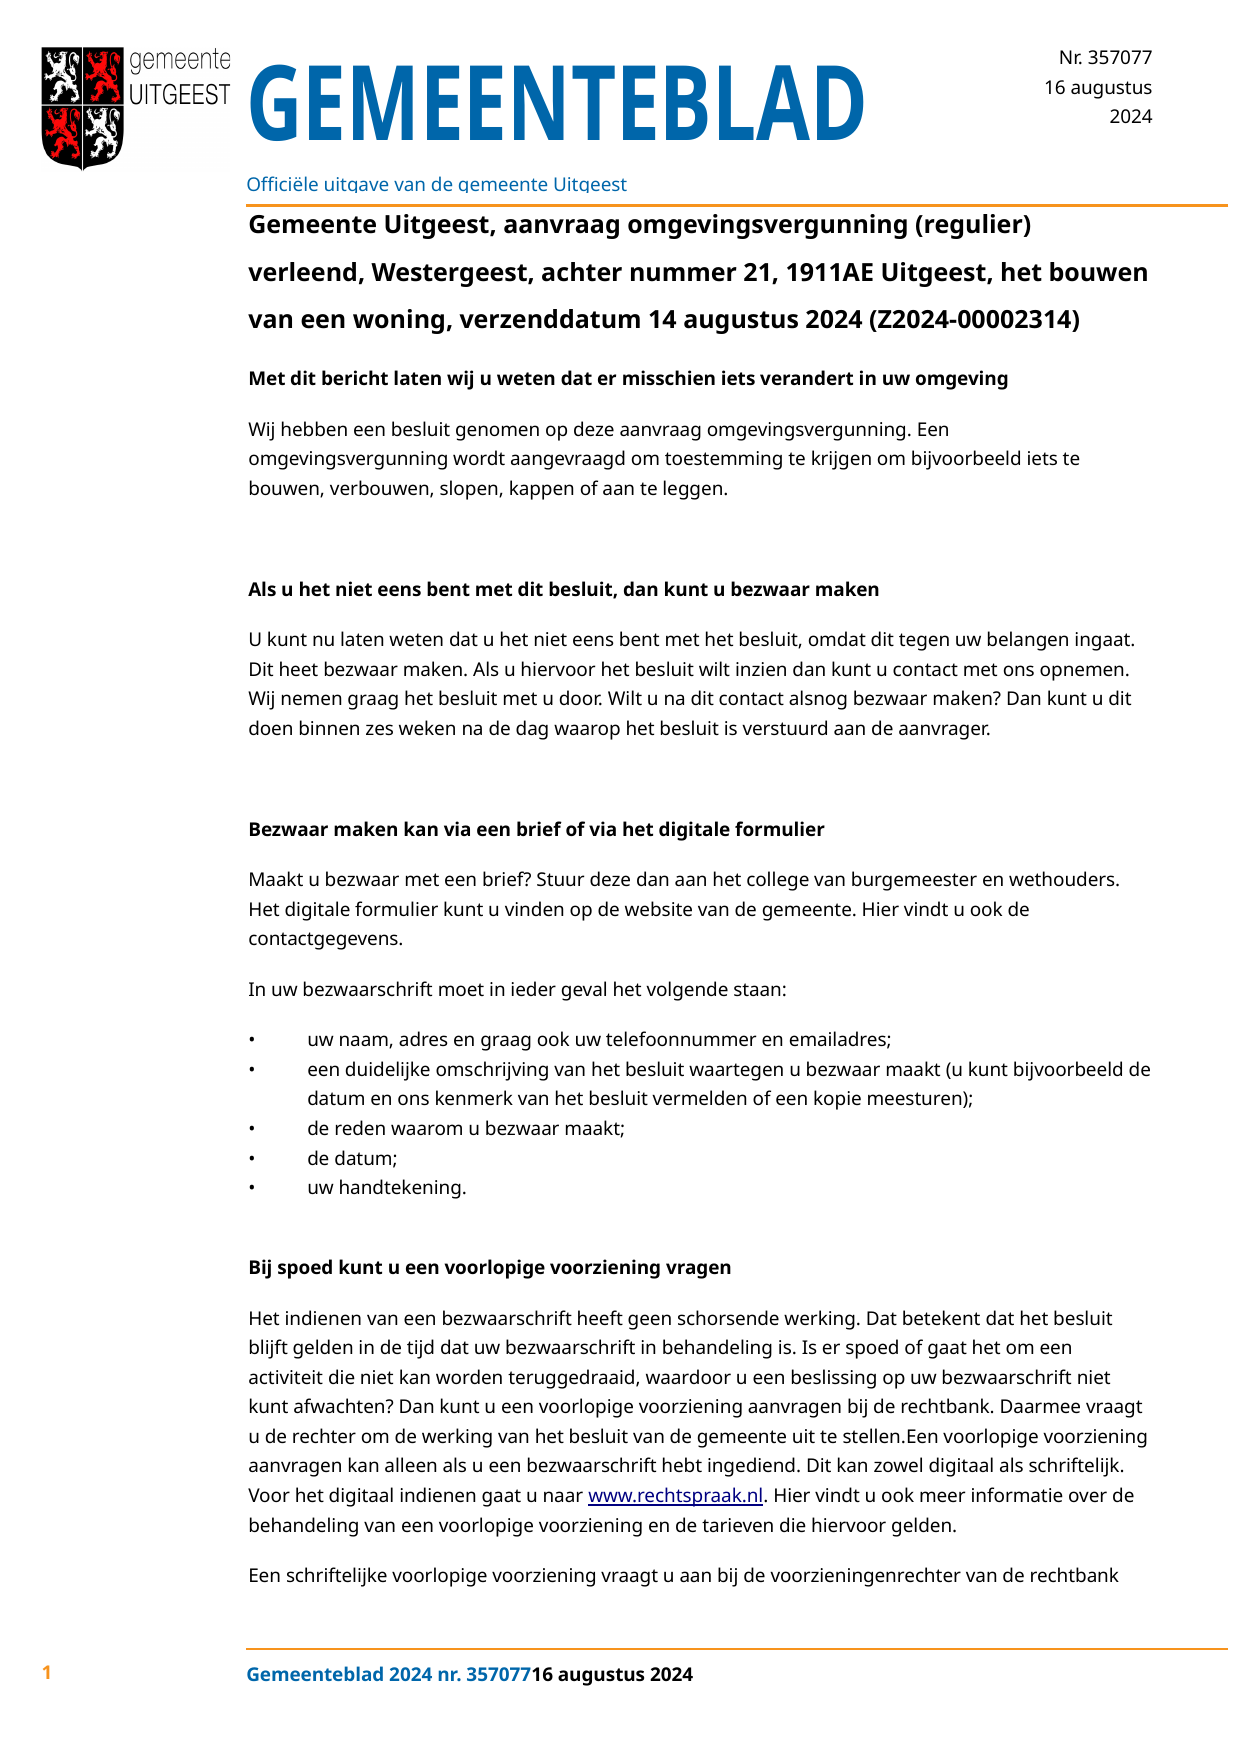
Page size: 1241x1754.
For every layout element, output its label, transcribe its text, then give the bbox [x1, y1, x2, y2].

list uw naam, adres en graag ook uw telefoonnummer en emailadres; [248, 1026, 1152, 1052]
text Gemeente Uitgeest, aanvraag omgevingsvergunning (regulier) verleend, Westergeest, achter nummer 21, 1911AE Uitgeest, het bouwen van een woning, verzenddatum 14 augustus 2024 (Z2024-00002314) [248, 207, 1152, 336]
text Met dit bericht laten wij u weten dat er misschien iets verandert in uw omgeving [248, 366, 1152, 391]
list de reden waarom u bezwaar maakt; [248, 1115, 1152, 1141]
text U kunt nu laten weten dat u het niet eens bent met het besluit, omdat dit tegen uw belangen ingaat. Dit heet bezwaar maken. Als u hiervoor het besluit wilt inzien dan kunt u contact met ons opnemen. Wij nemen graag het besluit met u door. Wilt u na dit contact alsnog bezwaar maken? Dan kunt u dit doen binnen zes weken na de dag waarop het besluit is verstuurd aan de aanvrager. [248, 626, 1152, 741]
text Het indienen van een bezwaarschrift heeft geen schorsende werking. Dat betekent dat het besluit blijft gelden in de tijd dat uw bezwaarschrift in behandeling is. Is er spoed of gaat het om een activiteit die niet kan worden teruggedraaid, waardoor u een beslissing op uw bezwaarschrift niet kunt afwachten? Dan kunt u een voorlopige voorziening aanvragen bij de rechtbank. Daarmee vraagt u de rechter om de werking van het besluit van de gemeente uit te stellen.Een voorlopige voorziening aanvragen kan alleen als u een bezwaarschrift hebt ingediend. Dit kan zowel digitaal als schriftelijk. Voor het digitaal indienen gaat u naar www.rechtspraak.nl. Hier vindt u ook meer informatie over de behandeling van een voorlopige voorziening en de tarieven die hiervoor gelden. [248, 1305, 1152, 1537]
list uw handtekening. [248, 1174, 1152, 1200]
text In uw bezwaarschrift moet in ieder geval het volgende staan: [248, 976, 1152, 1002]
picture [41, 47, 231, 172]
text Wij hebben een besluit genomen op deze aanvraag omgevingsvergunning. Een omgevingsvergunning wordt aangevraagd om toestemming te krijgen om bijvoorbeeld iets te bouwen, verbouwen, slopen, kappen of aan te leggen. [248, 416, 1152, 501]
text Bezwaar maken kan via een brief of via het digitale formulier [248, 816, 1152, 842]
list de datum; [248, 1145, 1152, 1170]
text Bij spoed kunt u een voorlopige voorziening vragen [248, 1254, 1152, 1280]
text Maakt u bezwaar met een brief? Stuur deze dan aan het college van burgemeester en wethouders. Het digitale formulier kunt u vinden op de website van de gemeente. Hier vindt u ook de contactgegevens. [248, 866, 1152, 951]
text Een schriftelijke voorlopige voorziening vraagt u aan bij de voorzieningenrechter van de rechtbank [248, 1562, 1152, 1588]
text Als u het niet eens bent met dit besluit, dan kunt u bezwaar maken [248, 576, 1152, 602]
list een duidelijke omschrijving van het besluit waartegen u bezwaar maakt (u kunt bijvoorbeeld de datum en ons kenmerk van het besluit vermelden of een kopie meesturen); [248, 1056, 1152, 1111]
